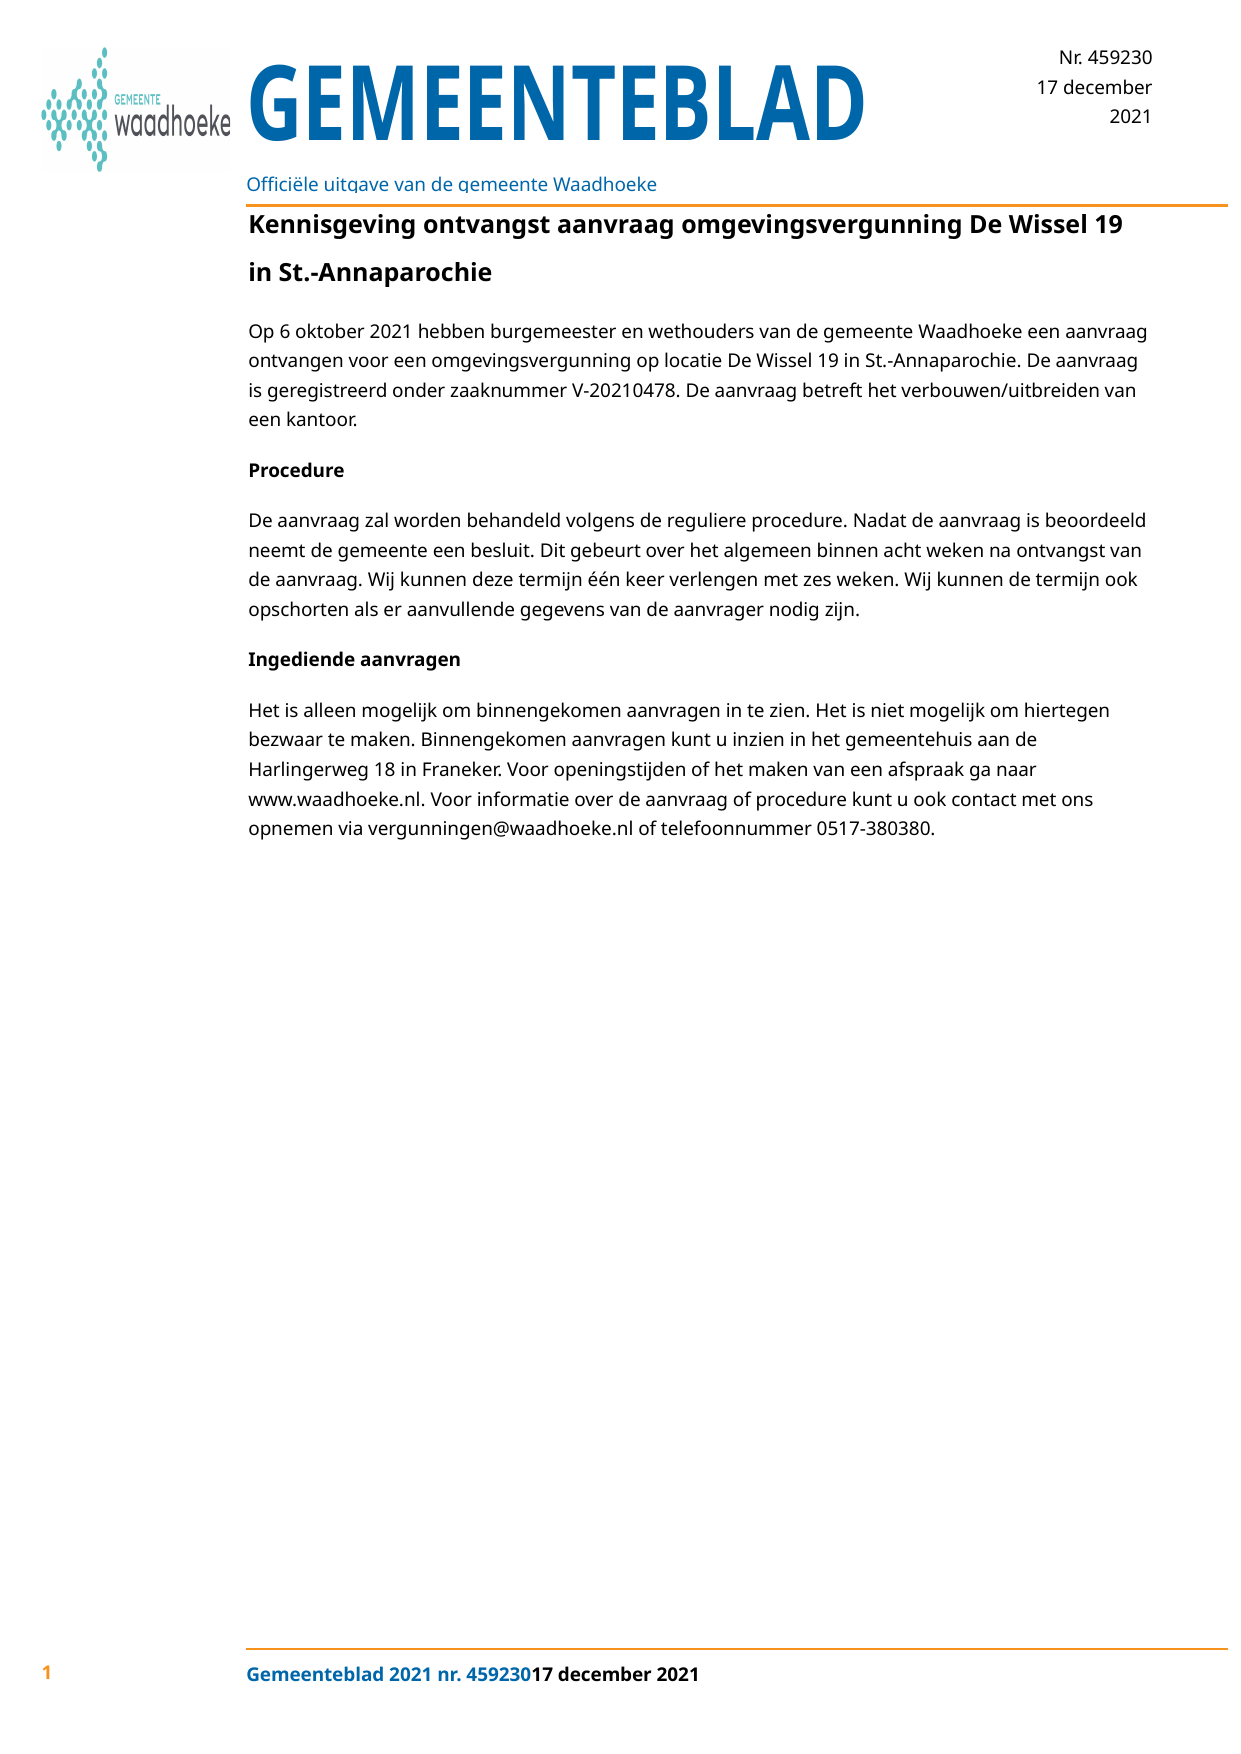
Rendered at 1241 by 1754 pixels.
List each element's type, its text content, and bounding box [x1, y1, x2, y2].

text Ingediende aanvragen [248, 647, 1152, 672]
picture [41, 47, 231, 172]
text De aanvraag zal worden behandeld volgens de reguliere procedure. Nadat de aanvraag is beoordeeld neemt de gemeente een besluit. Dit gebeurt over het algemeen binnen acht weken na ontvangst van de aanvraag. Wij kunnen deze termijn één keer verlengen met zes weken. Wij kunnen de termijn ook opschorten als er aanvullende gegevens van de aanvrager nodig zijn. [248, 507, 1152, 622]
text Kennisgeving ontvangst aanvraag omgevingsvergunning De Wissel 19 in St.-Annaparochie [248, 207, 1152, 288]
text Op 6 oktober 2021 hebben burgemeester en wethouders van de gemeente Waadhoeke een aanvraag ontvangen voor een omgevingsvergunning op locatie De Wissel 19 in St.-Annaparochie. De aanvraag is geregistreerd onder zaaknummer V-20210478. De aanvraag betreft het verbouwen/uitbreiden van een kantoor. [248, 318, 1152, 432]
text Procedure [248, 457, 1152, 483]
text Het is alleen mogelijk om binnengekomen aanvragen in te zien. Het is niet mogelijk om hiertegen bezwaar te maken. Binnengekomen aanvragen kunt u inzien in het gemeentehuis aan de Harlingerweg 18 in Franeker. Voor openingstijden of het maken van een afspraak ga naar www.waadhoeke.nl. Voor informatie over de aanvraag of procedure kunt u ook contact met ons opnemen via vergunningen@waadhoeke.nl of telefoonnummer 0517-380380. [248, 697, 1152, 841]
